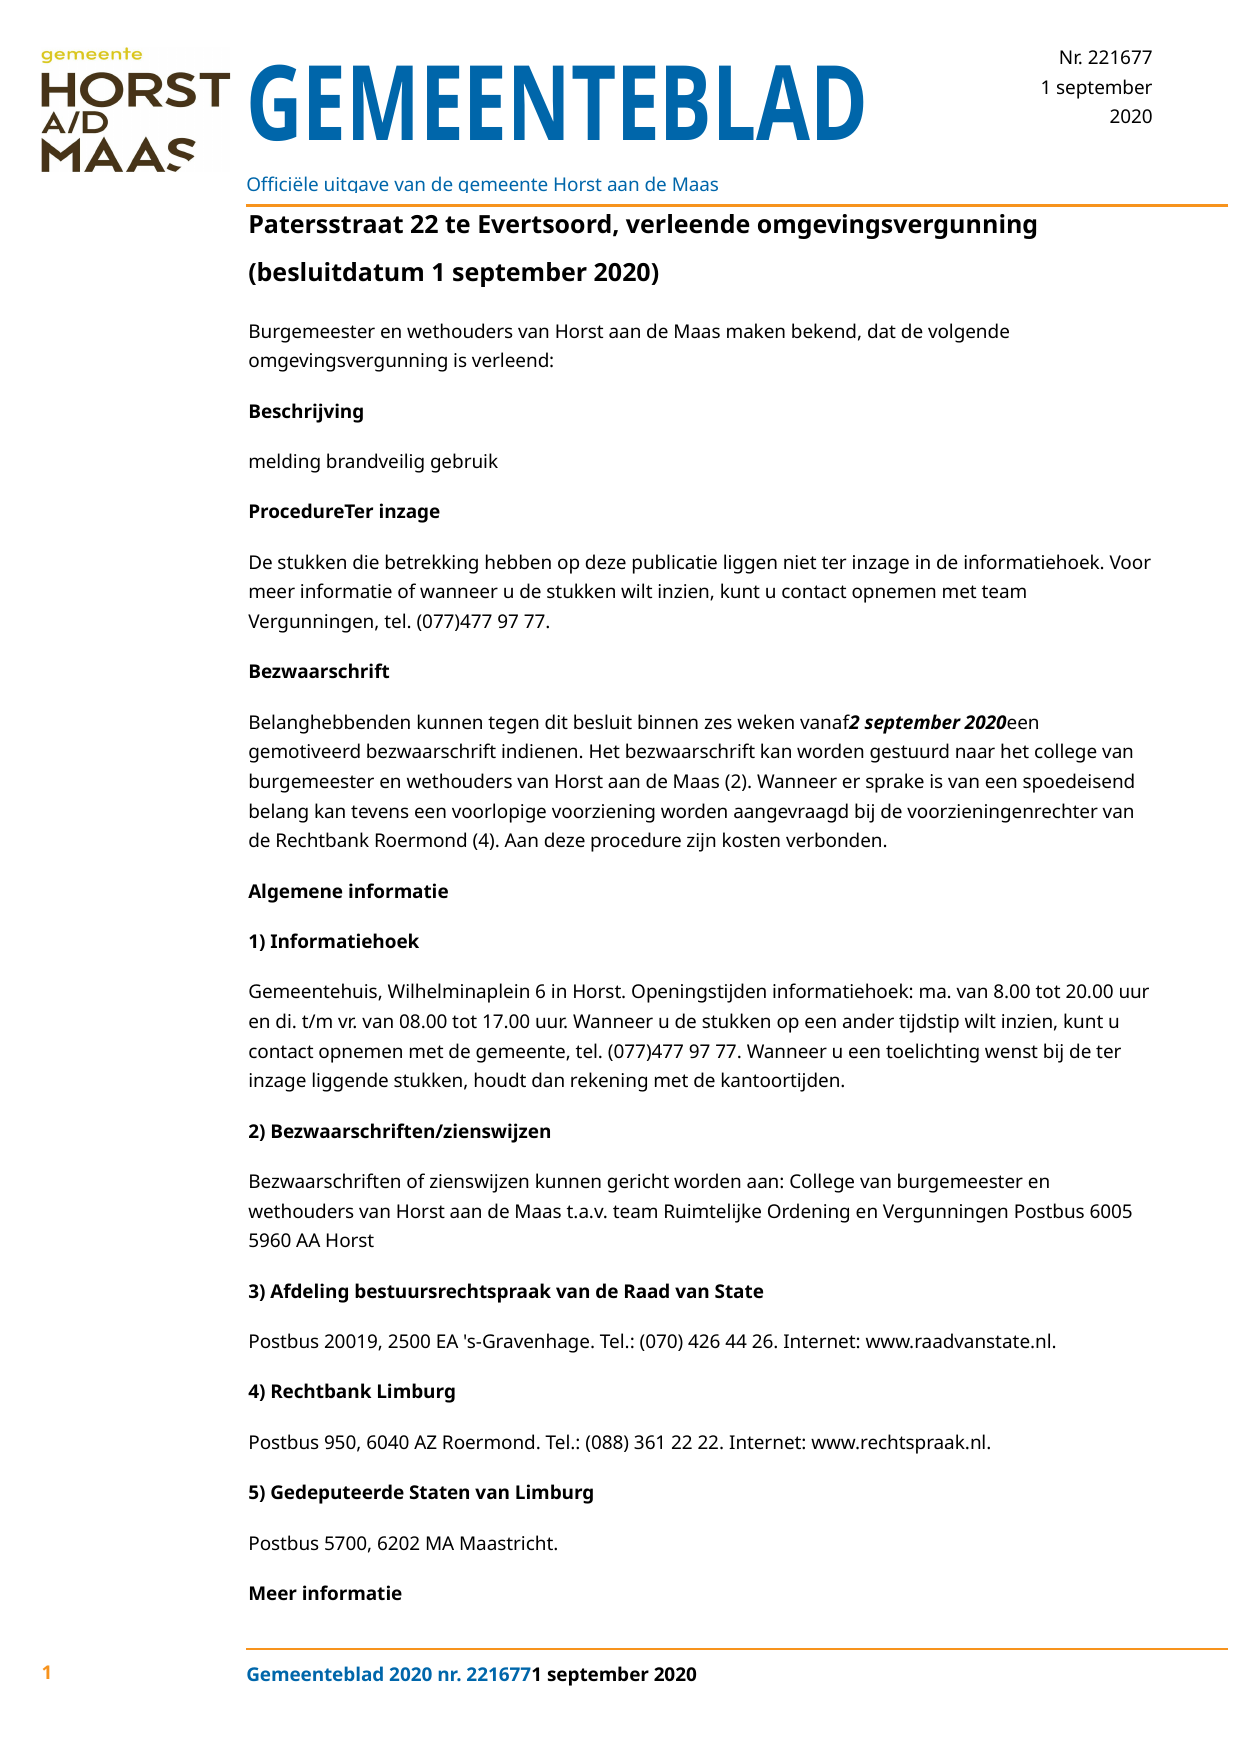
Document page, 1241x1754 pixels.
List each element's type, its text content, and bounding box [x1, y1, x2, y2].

text 5) Gedeputeerde Staten van Limburg [248, 1479, 1152, 1505]
text Bezwaarschrift [248, 659, 1152, 684]
text Meer informatie [248, 1580, 1152, 1606]
text ProcedureTer inzage [248, 499, 1152, 524]
text 1) Informatiehoek [248, 928, 1152, 954]
text melding brandveilig gebruik [248, 448, 1152, 474]
text 3) Afdeling bestuursrechtspraak van de Raad van State [248, 1278, 1152, 1304]
text Burgemeester en wethouders van Horst aan de Maas maken bekend, dat de volgende omgevingsvergunning is verleend: [248, 318, 1152, 373]
text De stukken die betrekking hebben op deze publicatie liggen niet ter inzage in de informatiehoek. Voor meer informatie of wanneer u de stukken wilt inzien, kunt u contact opnemen met team Vergunningen, tel. (077)477 97 77. [248, 549, 1152, 634]
text Patersstraat 22 te Evertsoord, verleende omgevingsvergunning (besluitdatum 1 september 2020) [248, 207, 1152, 288]
text Postbus 20019, 2500 EA 's-Gravenhage. Tel.: (070) 426 44 26. Internet: www.raadvanstate.nl. [248, 1328, 1152, 1354]
text 2) Bezwaarschriften/zienswijzen [248, 1118, 1152, 1144]
text Beschrijving [248, 398, 1152, 424]
text Belanghebbenden kunnen tegen dit besluit binnen zes weken vanaf2 september 2020een gemotiveerd bezwaarschrift indienen. Het bezwaarschrift kan worden gestuurd naar het college van burgemeester en wethouders van Horst aan de Maas (2). Wanneer er sprake is van een spoedeisend belang kan tevens een voorlopige voorziening worden aangevraagd bij de voorzieningenrechter van de Rechtbank Roermond (4). Aan deze procedure zijn kosten verbonden. [248, 709, 1152, 853]
picture [41, 47, 231, 172]
text Postbus 5700, 6202 MA Maastricht. [248, 1530, 1152, 1556]
text Gemeentehuis, Wilhelminaplein 6 in Horst. Openingstijden informatiehoek: ma. van 8.00 tot 20.00 uur en di. t/m vr. van 08.00 tot 17.00 uur. Wanneer u de stukken op een ander tijdstip wilt inzien, kunt u contact opnemen met de gemeente, tel. (077)477 97 77. Wanneer u een toelichting wenst bij de ter inzage liggende stukken, houdt dan rekening met de kantoortijden. [248, 979, 1152, 1093]
text 4) Rechtbank Limburg [248, 1379, 1152, 1404]
text Postbus 950, 6040 AZ Roermond. Tel.: (088) 361 22 22. Internet: www.rechtspraak.nl. [248, 1429, 1152, 1455]
text Bezwaarschriften of zienswijzen kunnen gericht worden aan: College van burgemeester en wethouders van Horst aan de Maas t.a.v. team Ruimtelijke Ordening en Vergunningen Postbus 6005 5960 AA Horst [248, 1168, 1152, 1253]
text Algemene informatie [248, 878, 1152, 904]
